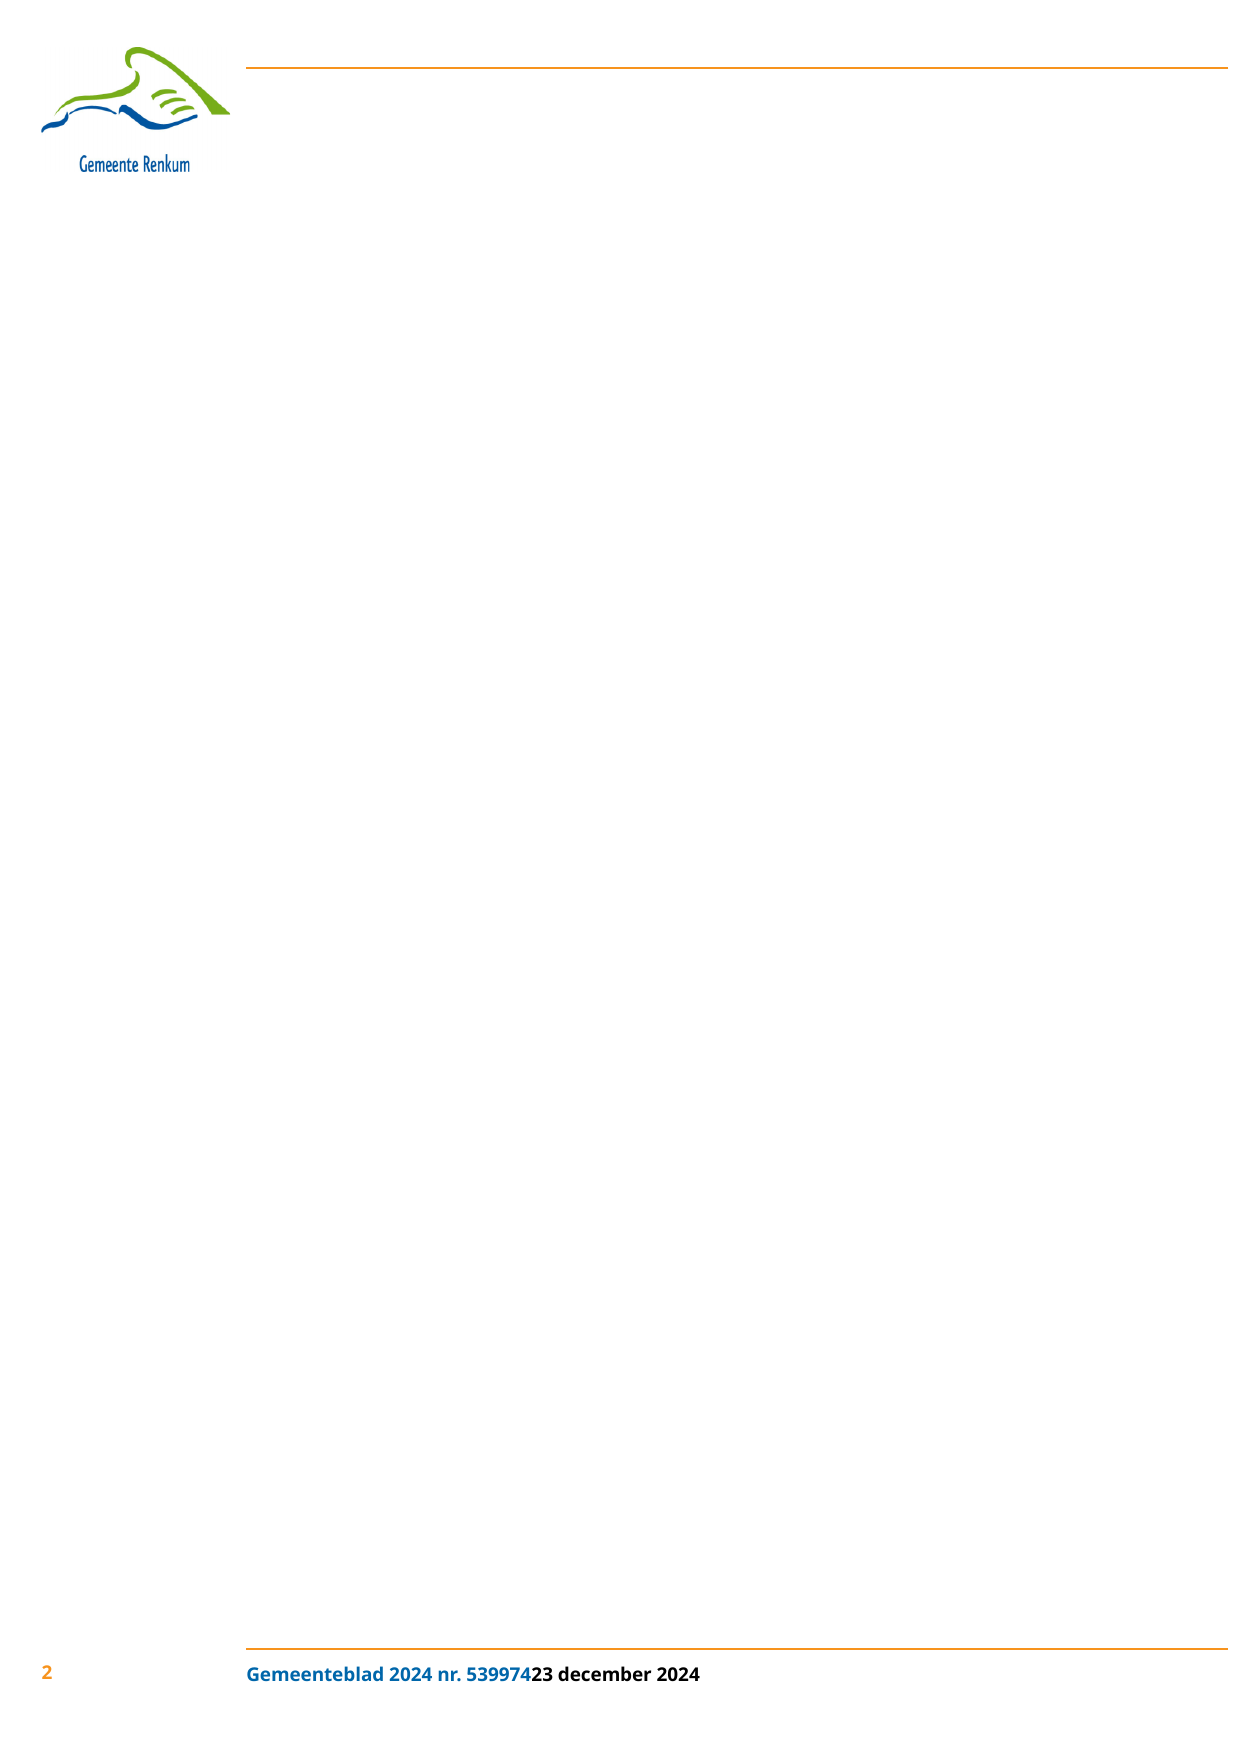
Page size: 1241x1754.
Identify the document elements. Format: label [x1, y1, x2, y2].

picture [41, 47, 231, 172]
